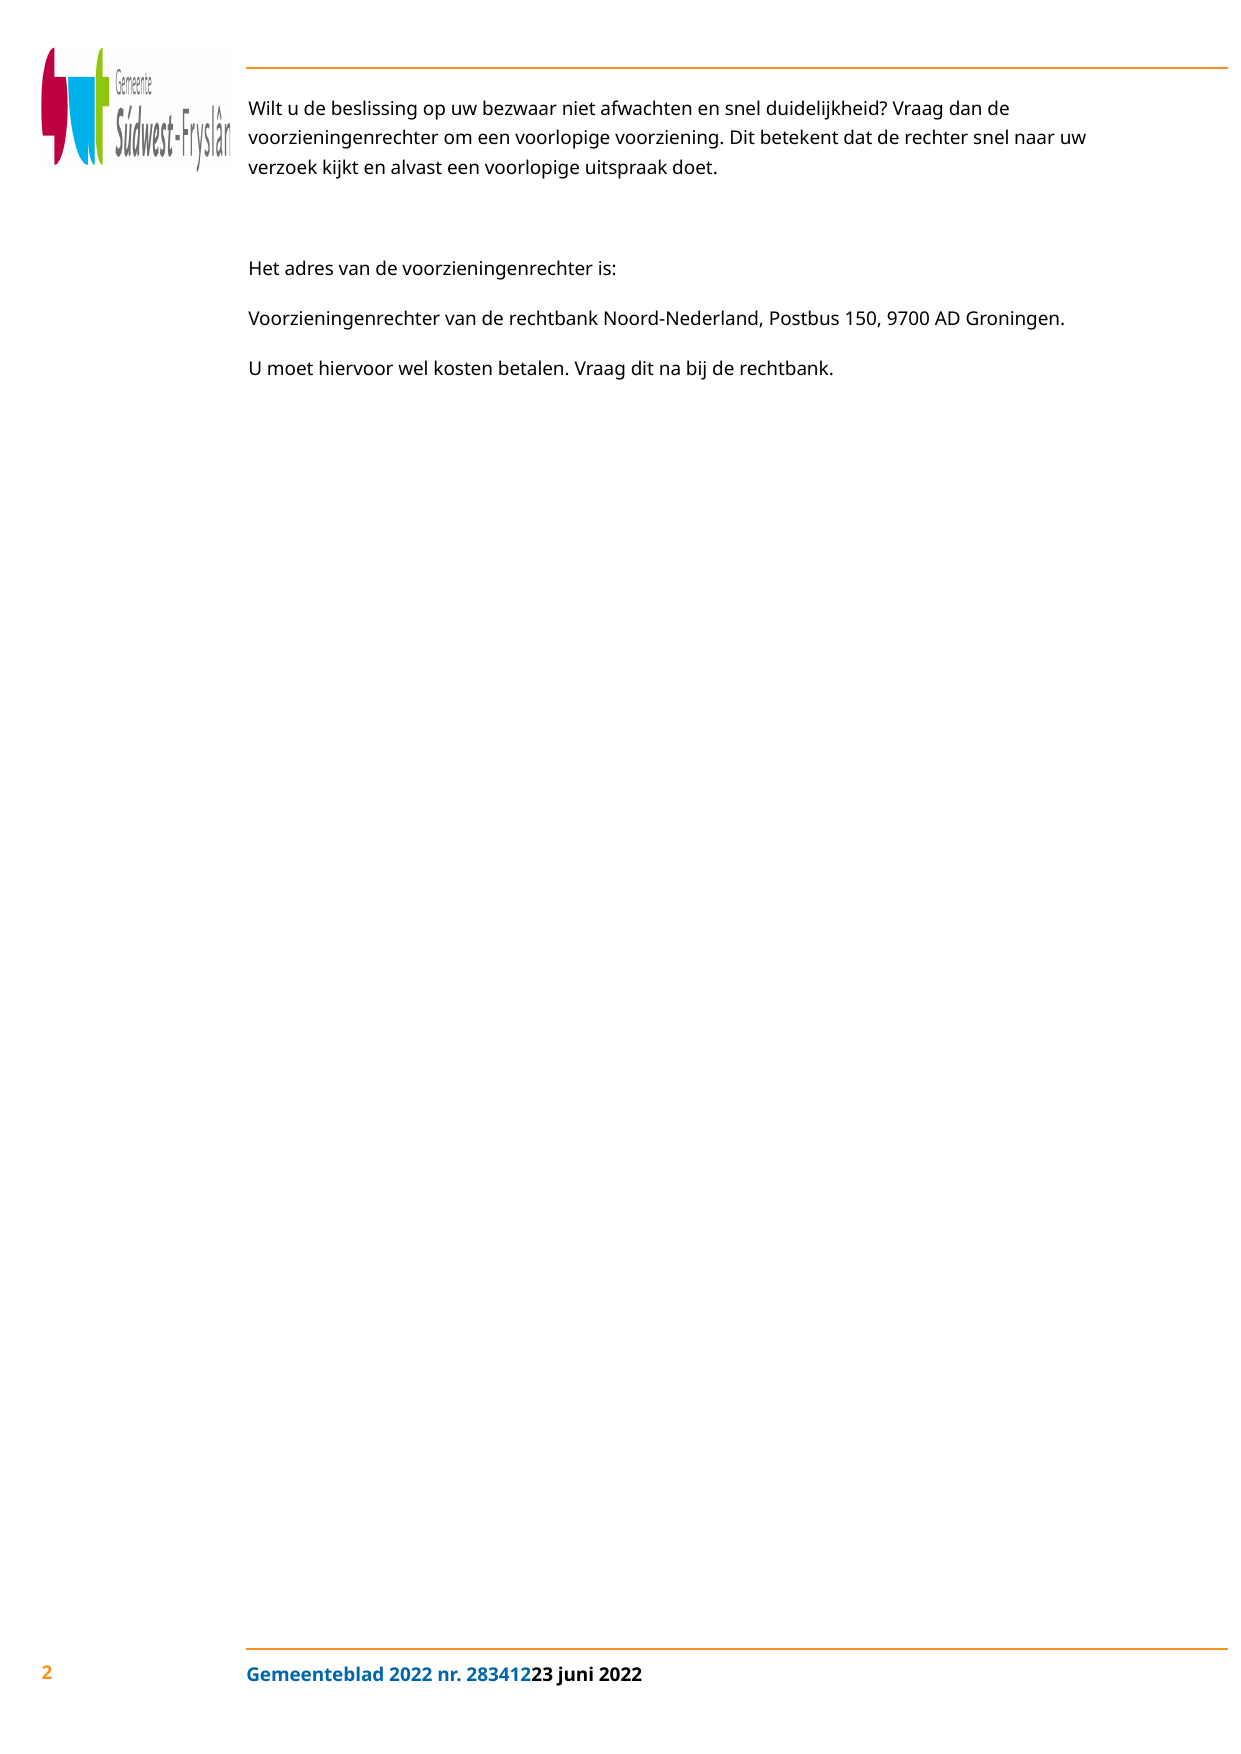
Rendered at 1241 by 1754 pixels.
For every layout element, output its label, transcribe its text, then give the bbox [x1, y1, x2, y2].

text Wilt u de beslissing op uw bezwaar niet afwachten en snel duidelijkheid? Vraag dan de voorzieningenrechter om een voorlopige voorziening. Dit betekent dat de rechter snel naar uw verzoek kijkt en alvast een voorlopige uitspraak doet. [248, 95, 1152, 180]
text Het adres van de voorzieningenrechter is: [248, 255, 1152, 281]
picture [41, 47, 231, 172]
text Voorzieningenrechter van de rechtbank Noord-Nederland, Postbus 150, 9700 AD Groningen. [248, 305, 1152, 331]
text U moet hiervoor wel kosten betalen. Vraag dit na bij de rechtbank. [248, 356, 1152, 381]
